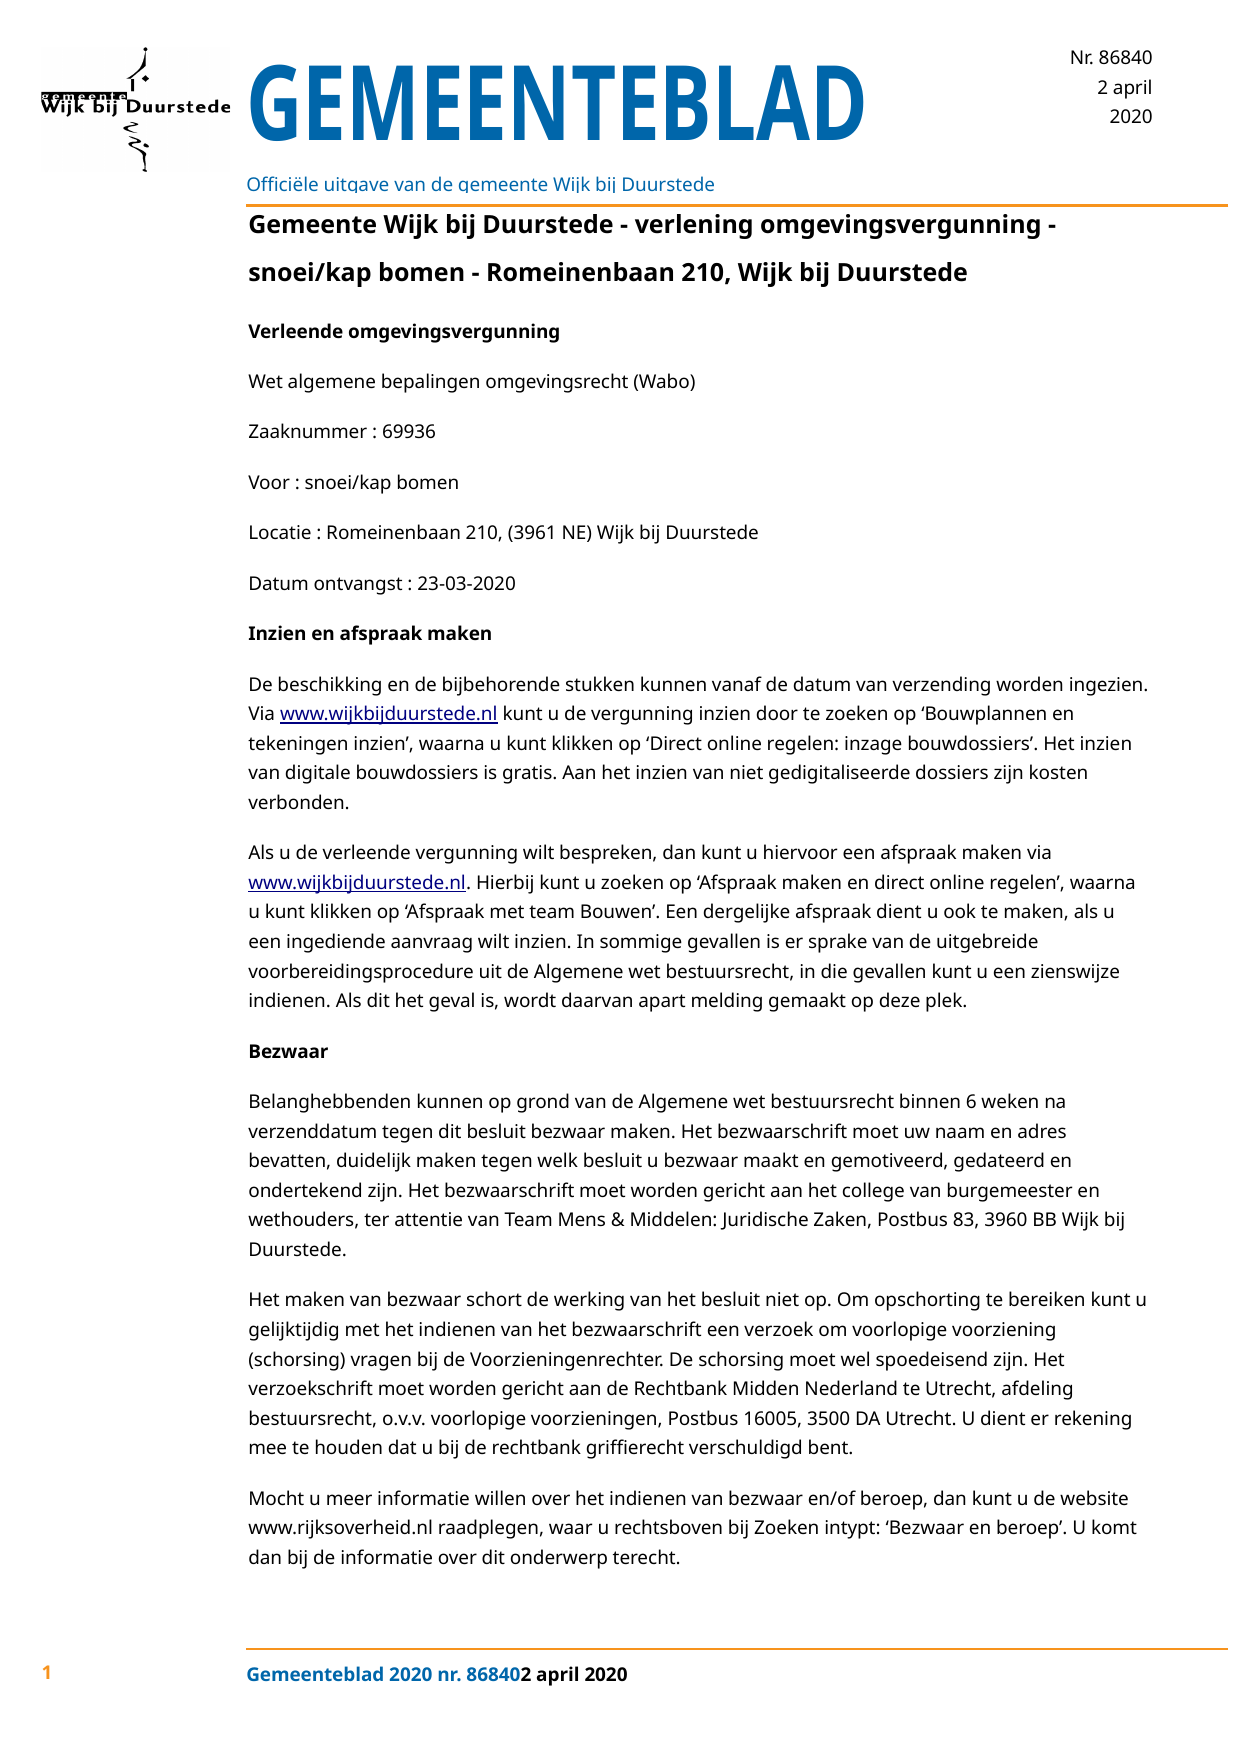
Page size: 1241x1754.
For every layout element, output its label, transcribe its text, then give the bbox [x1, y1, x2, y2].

text Locatie : Romeinenbaan 210, (3961 NE) Wijk bij Duurstede [248, 519, 1152, 545]
text Als u de verleende vergunning wilt bespreken, dan kunt u hiervoor een afspraak maken via www.wijkbijduurstede.nl. Hierbij kunt u zoeken op ‘Afspraak maken en direct online regelen’, waarna u kunt klikken op ‘Afspraak met team Bouwen’. Een dergelijke afspraak dient u ook te maken, als u een ingediende aanvraag wilt inzien. In sommige gevallen is er sprake van de uitgebreide voorbereidingsprocedure uit de Algemene wet bestuursrecht, in die gevallen kunt u een zienswijze indienen. Als dit het geval is, wordt daarvan apart melding gemaakt op deze plek. [248, 839, 1152, 1013]
text Belanghebbenden kunnen op grond van de Algemene wet bestuursrecht binnen 6 weken na verzenddatum tegen dit besluit bezwaar maken. Het bezwaarschrift moet uw naam en adres bevatten, duidelijk maken tegen welk besluit u bezwaar maakt en gemotiveerd, gedateerd en ondertekend zijn. Het bezwaarschrift moet worden gericht aan het college van burgemeester en wethouders, ter attentie van Team Mens & Middelen: Juridische Zaken, Postbus 83, 3960 BB Wijk bij Duurstede. [248, 1088, 1152, 1262]
text Voor : snoei/kap bomen [248, 469, 1152, 495]
text De beschikking en de bijbehorende stukken kunnen vanaf de datum van verzending worden ingezien. Via www.wijkbijduurstede.nl kunt u de vergunning inzien door te zoeken op ‘Bouwplannen en tekeningen inzien’, waarna u kunt klikken op ‘Direct online regelen: inzage bouwdossiers’. Het inzien van digitale bouwdossiers is gratis. Aan het inzien van niet gedigitaliseerde dossiers zijn kosten verbonden. [248, 671, 1152, 815]
text Inzien en afspraak maken [248, 620, 1152, 646]
text Het maken van bezwaar schort de werking van het besluit niet op. Om opschorting te bereiken kunt u gelijktijdig met het indienen van het bezwaarschrift een verzoek om voorlopige voorziening (schorsing) vragen bij de Voorzieningenrechter. De schorsing moet wel spoedeisend zijn. Het verzoekschrift moet worden gericht aan de Rechtbank Midden Nederland te Utrecht, afdeling bestuursrecht, o.v.v. voorlopige voorzieningen, Postbus 16005, 3500 DA Utrecht. U dient er rekening mee te houden dat u bij de rechtbank griffierecht verschuldigd bent. [248, 1287, 1152, 1460]
text Gemeente Wijk bij Duurstede - verlening omgevingsvergunning - snoei/kap bomen - Romeinenbaan 210, Wijk bij Duurstede [248, 207, 1152, 288]
text Datum ontvangst : 23-03-2020 [248, 570, 1152, 596]
text Bezwaar [248, 1038, 1152, 1064]
text Zaaknummer : 69936 [248, 419, 1152, 444]
text Mocht u meer informatie willen over het indienen van bezwaar en/of beroep, dan kunt u de website www.rijksoverheid.nl raadplegen, waar u rechtsboven bij Zoeken intypt: ‘Bezwaar en beroep’. U komt dan bij de informatie over dit onderwerp terecht. [248, 1485, 1152, 1570]
picture [41, 47, 231, 172]
text Verleende omgevingsvergunning [248, 318, 1152, 344]
text Wet algemene bepalingen omgevingsrecht (Wabo) [248, 368, 1152, 394]
